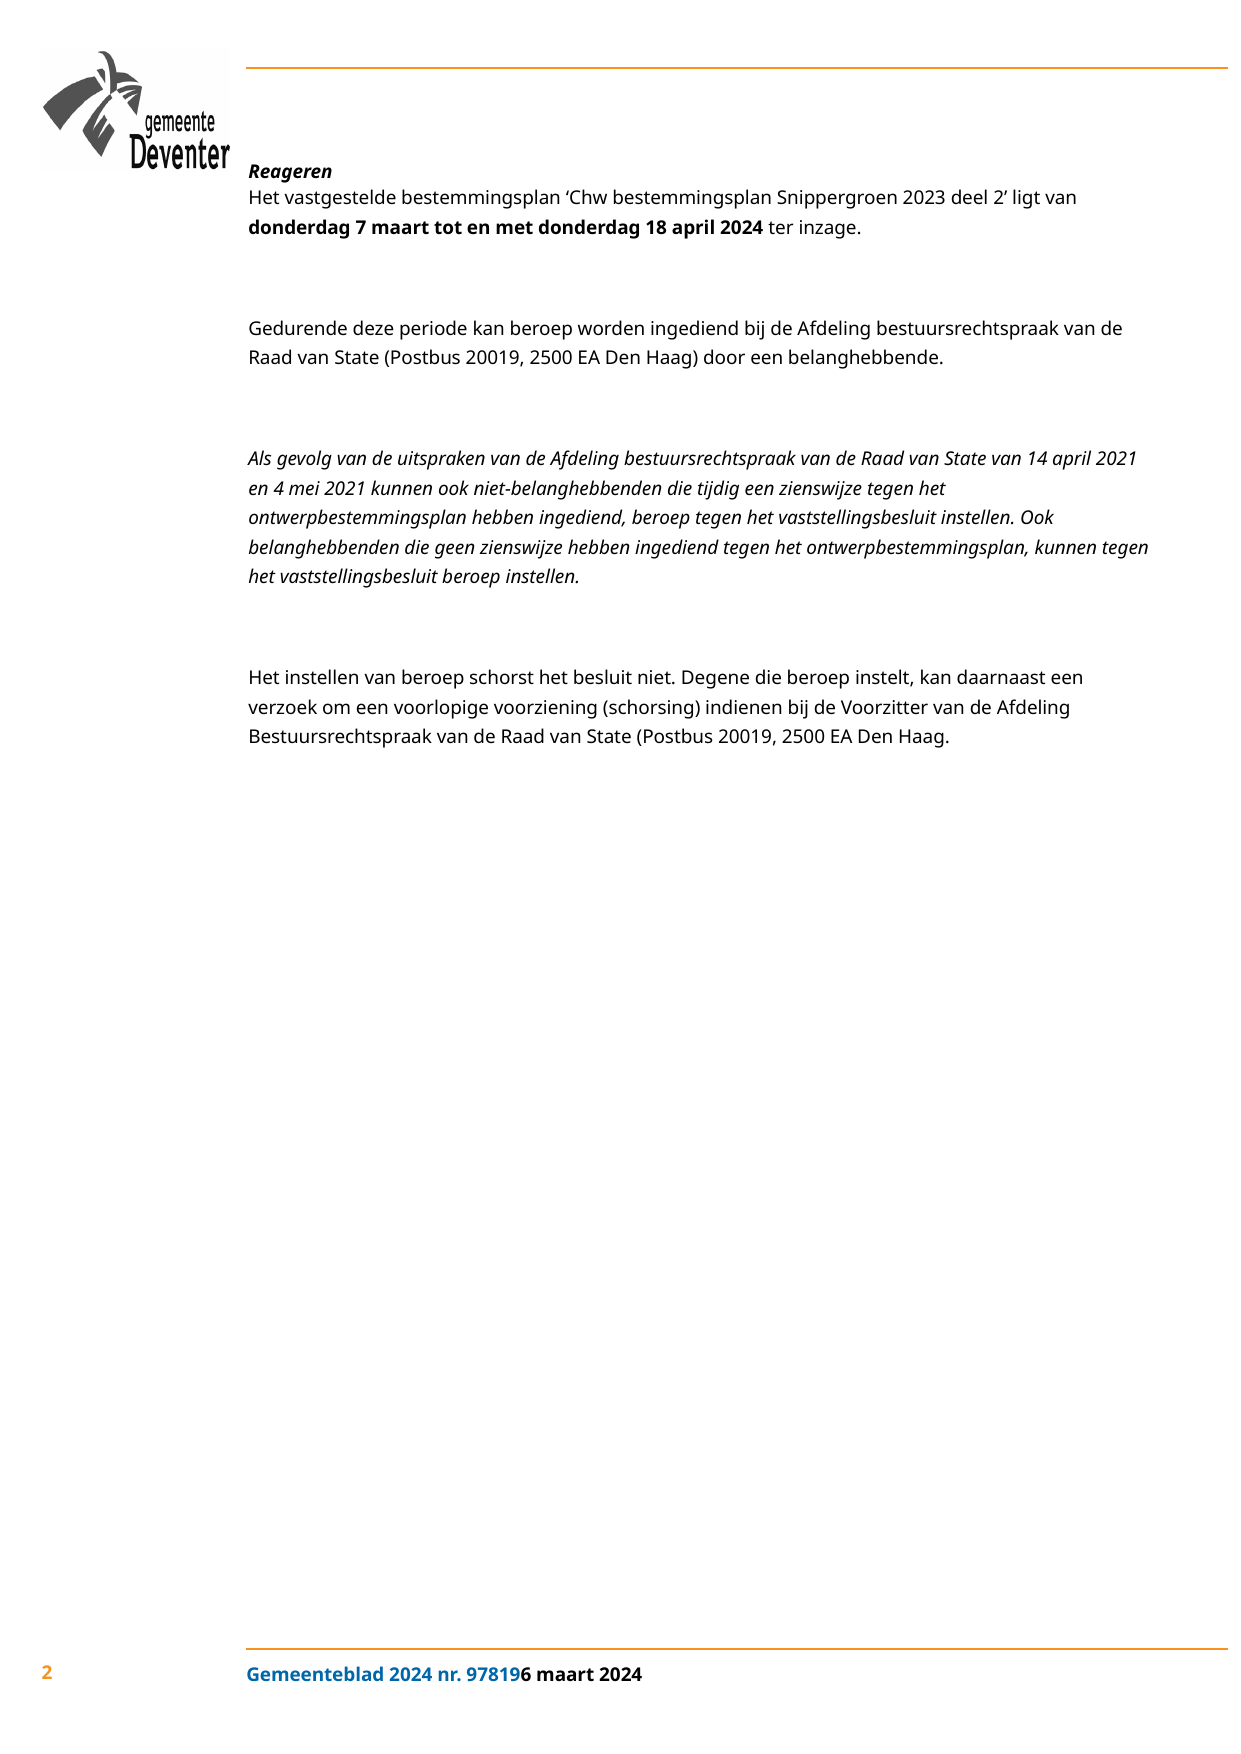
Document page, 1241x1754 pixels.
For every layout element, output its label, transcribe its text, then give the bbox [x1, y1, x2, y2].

text Het instellen van beroep schorst het besluit niet. Degene die beroep instelt, kan daarnaast een verzoek om een voorlopige voorziening (schorsing) indienen bij de Voorzitter van de Afdeling Bestuursrechtspraak van de Raad van State (Postbus 20019, 2500 EA Den Haag. [248, 664, 1152, 749]
text Gedurende deze periode kan beroep worden ingediend bij de Afdeling bestuursrechtspraak van de Raad van State (Postbus 20019, 2500 EA Den Haag) door een belanghebbende. [248, 315, 1152, 370]
text Reageren [248, 159, 1152, 184]
text Als gevolg van de uitspraken van de Afdeling bestuursrechtspraak van de Raad van State van 14 april 2021 en 4 mei 2021 kunnen ook niet-belanghebbenden die tijdig een zienswijze tegen het ontwerpbestemmingsplan hebben ingediend, beroep tegen het vaststellingsbesluit instellen. Ook belanghebbenden die geen zienswijze hebben ingediend tegen het ontwerpbestemmingsplan, kunnen tegen het vaststellingsbesluit beroep instellen. [248, 445, 1152, 589]
picture [41, 47, 231, 172]
text Het vastgestelde bestemmingsplan ‘Chw bestemmingsplan Snippergroen 2023 deel 2’ ligt van donderdag 7 maart tot en met donderdag 18 april 2024 ter inzage. [248, 184, 1152, 240]
